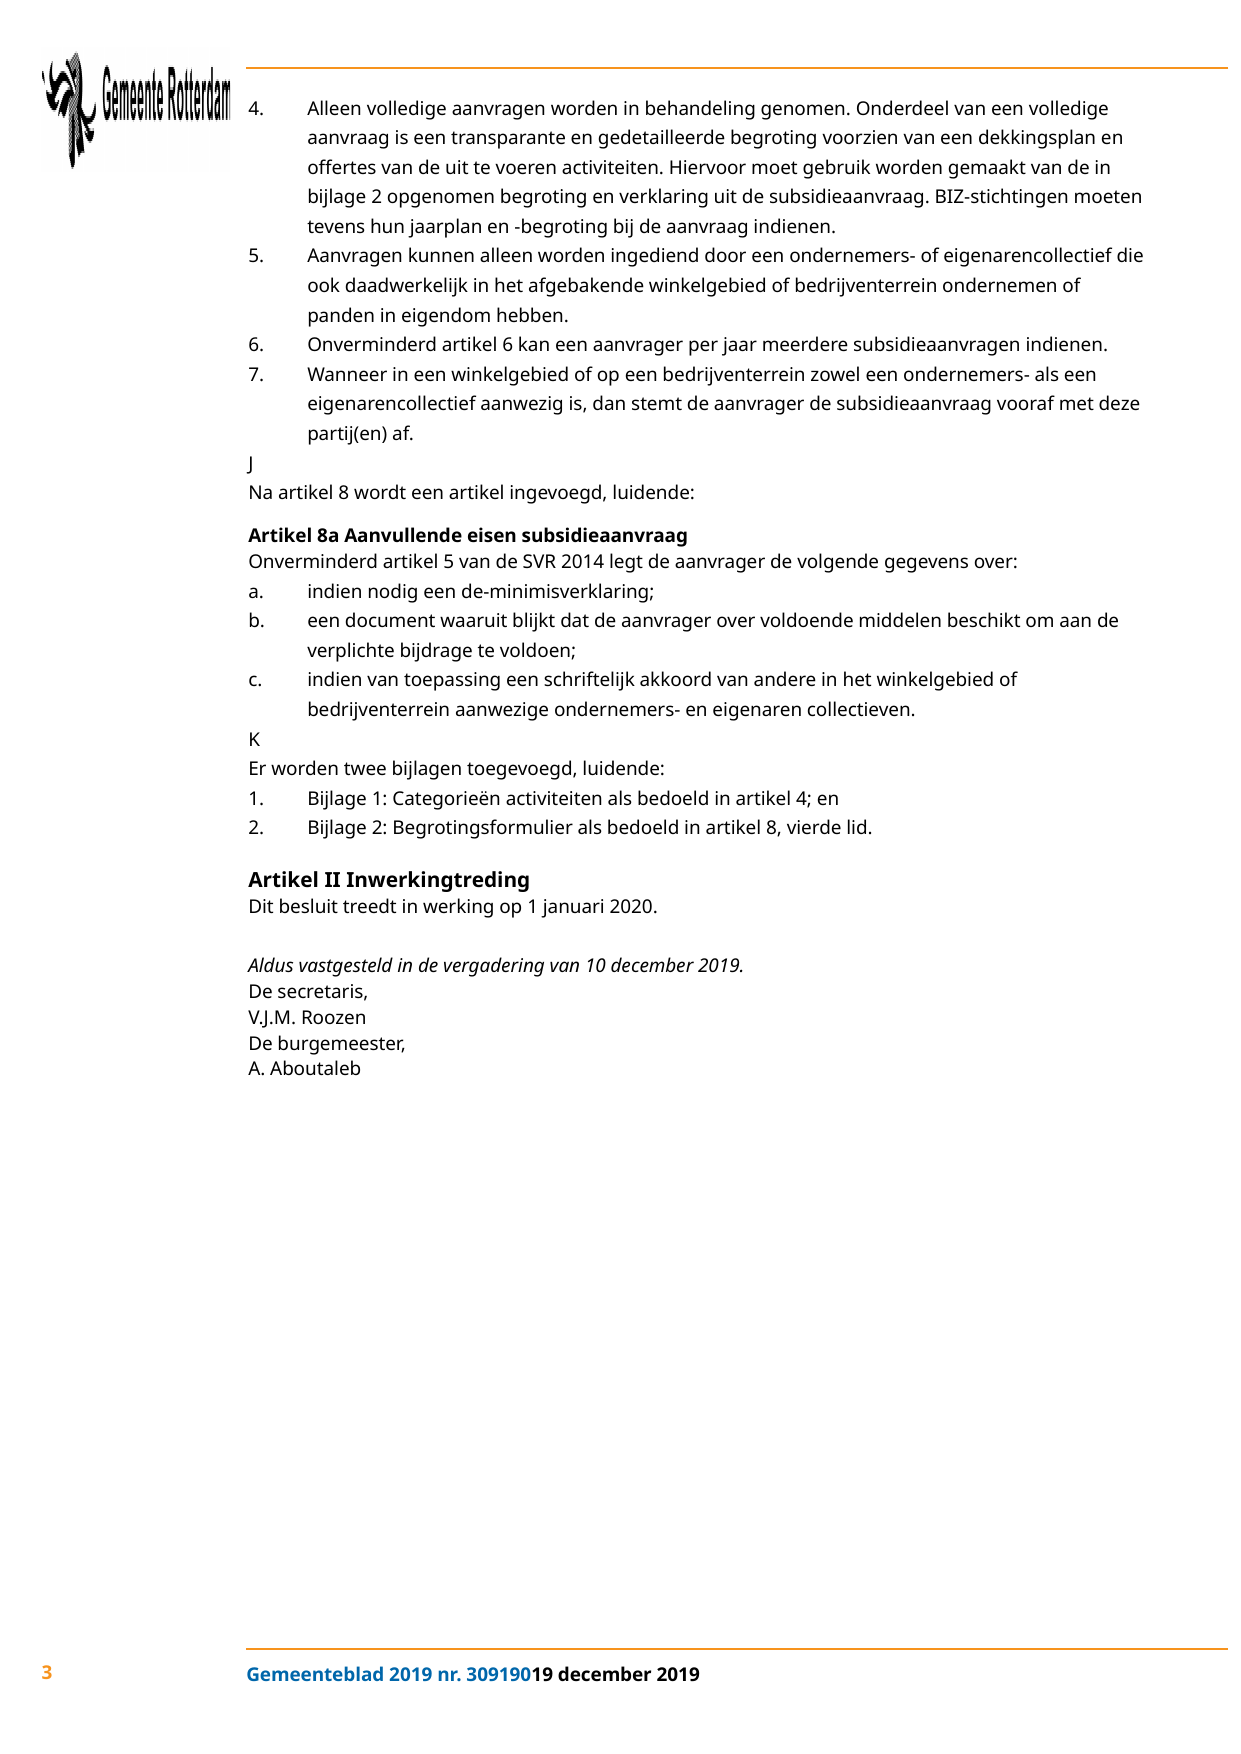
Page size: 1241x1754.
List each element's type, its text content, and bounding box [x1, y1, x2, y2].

list Aanvragen kunnen alleen worden ingediend door een ondernemers- of eigenarencollectief die ook daadwerkelijk in het afgebakende winkelgebied of bedrijventerrein ondernemen of panden in eigendom hebben. [248, 243, 1152, 328]
text A. Aboutaleb [248, 1055, 1152, 1081]
text J [248, 450, 1152, 476]
text De secretaris, [248, 978, 1152, 1004]
text Artikel II Inwerkingtreding [248, 865, 1152, 893]
list Bijlage 1: Categorieën activiteiten als bedoeld in artikel 4; en [248, 785, 1152, 811]
list Wanneer in een winkelgebied of op een bedrijventerrein zowel een ondernemers- als een eigenarencollectief aanwezig is, dan stemt de aanvrager de subsidieaanvraag vooraf met deze partij(en) af. [248, 361, 1152, 446]
text K [248, 726, 1152, 751]
list Alleen volledige aanvragen worden in behandeling genomen. Onderdeel van een volledige aanvraag is een transparante en gedetailleerde begroting voorzien van een dekkingsplan en offertes van de uit te voeren activiteiten. Hiervoor moet gebruik worden gemaakt van de in bijlage 2 opgenomen begroting en verklaring uit de subsidieaanvraag. BIZ-stichtingen moeten tevens hun jaarplan en -begroting bij de aanvraag indienen. [248, 95, 1152, 239]
text De burgemeester, [248, 1030, 1152, 1055]
list Bijlage 2: Begrotingsformulier als bedoeld in artikel 8, vierde lid. [248, 814, 1152, 840]
text Na artikel 8 wordt een artikel ingevoegd, luidende: [248, 479, 1152, 505]
list indien van toepassing een schriftelijk akkoord van andere in het winkelgebied of bedrijventerrein aanwezige ondernemers- en eigenaren collectieven. [248, 667, 1152, 722]
text Er worden twee bijlagen toegevoegd, luidende: [248, 755, 1152, 781]
picture [41, 47, 231, 172]
text Onverminderd artikel 5 van de SVR 2014 legt de aanvrager de volgende gegevens over: [248, 548, 1152, 574]
list Onverminderd artikel 6 kan een aanvrager per jaar meerdere subsidieaanvragen indienen. [248, 331, 1152, 357]
text Artikel 8a Aanvullende eisen subsidieaanvraag [248, 522, 1152, 548]
text Aldus vastgesteld in de vergadering van 10 december 2019. [248, 952, 1152, 978]
text Dit besluit treedt in werking op 1 januari 2020. [248, 893, 1152, 919]
list een document waaruit blijkt dat de aanvrager over voldoende middelen beschikt om aan de verplichte bijdrage te voldoen; [248, 607, 1152, 663]
list indien nodig een de-minimisverklaring; [248, 578, 1152, 603]
text V.J.M. Roozen [248, 1004, 1152, 1030]
